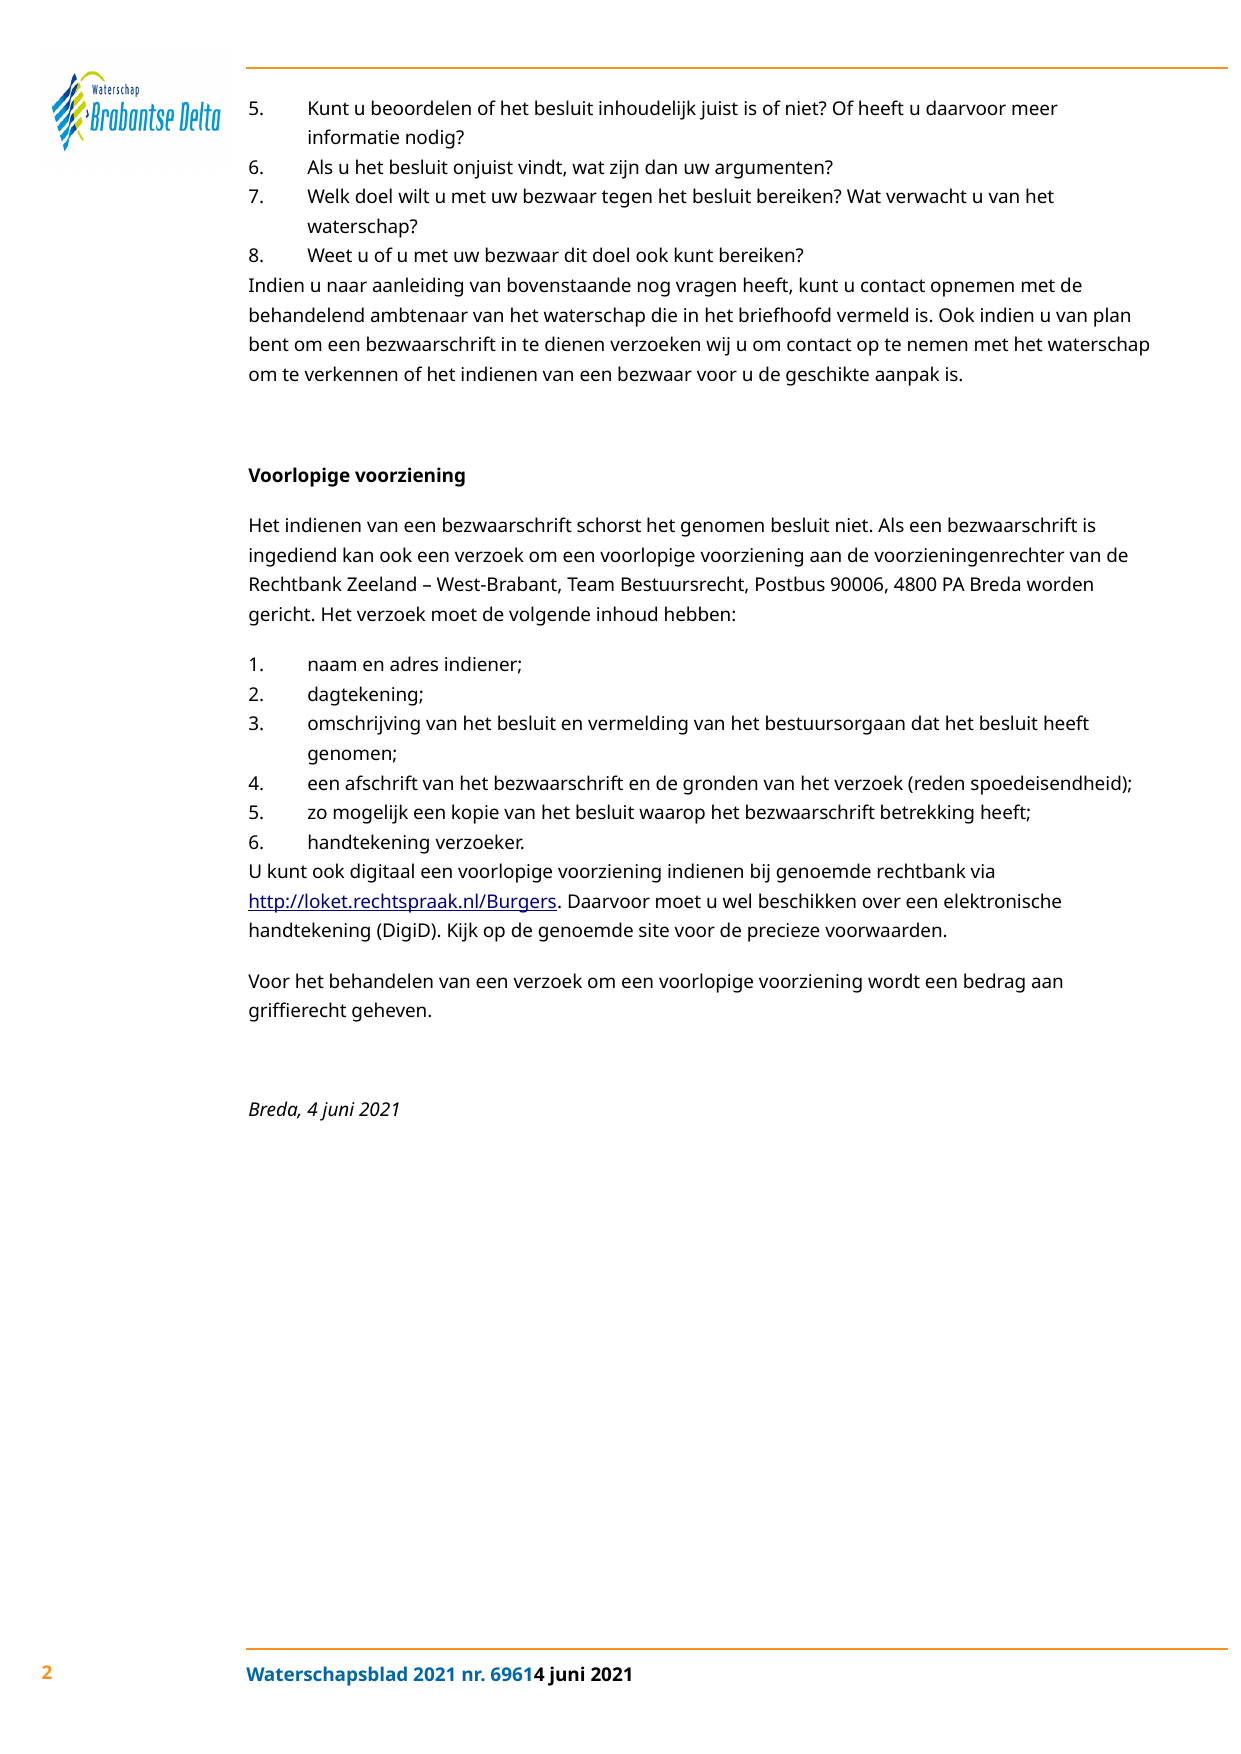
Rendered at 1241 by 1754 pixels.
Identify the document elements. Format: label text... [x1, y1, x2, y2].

text Indien u naar aanleiding van bovenstaande nog vragen heeft, kunt u contact opnemen met de behandelend ambtenaar van het waterschap die in het briefhoofd vermeld is. Ook indien u van plan bent om een bezwaarschrift in te dienen verzoeken wij u om contact op te nemen met het waterschap om te verkennen of het indienen van een bezwaar voor u de geschikte aanpak is. [248, 272, 1152, 387]
list naam en adres indiener; [248, 651, 1152, 677]
list zo mogelijk een kopie van het besluit waarop het bezwaarschrift betrekking heeft; [248, 799, 1152, 825]
list een afschrift van het bezwaarschrift en de gronden van het verzoek (reden spoedeisendheid); [248, 770, 1152, 796]
list omschrijving van het besluit en vermelding van het bestuursorgaan dat het besluit heeft genomen; [248, 711, 1152, 766]
text Voorlopige voorziening [248, 462, 1152, 488]
list Weet u of u met uw bezwaar dit doel ook kunt bereiken? [248, 243, 1152, 268]
list dagtekening; [248, 681, 1152, 707]
text Het indienen van een bezwaarschrift schorst het genomen besluit niet. Als een bezwaarschrift is ingediend kan ook een verzoek om een voorlopige voorziening aan de voorzieningenrechter van de Rechtbank Zeeland – West-Brabant, Team Bestuursrecht, Postbus 90006, 4800 PA Breda worden gericht. Het verzoek moet de volgende inhoud hebben: [248, 512, 1152, 627]
list Kunt u beoordelen of het besluit inhoudelijk juist is of niet? Of heeft u daarvoor meer informatie nodig? [248, 95, 1152, 150]
picture [41, 47, 231, 172]
list handtekening verzoeker. [248, 829, 1152, 855]
list Welk doel wilt u met uw bezwaar tegen het besluit bereiken? Wat verwacht u van het waterschap? [248, 183, 1152, 239]
text Breda, 4 juni 2021 [248, 1096, 1152, 1122]
list Als u het besluit onjuist vindt, wat zijn dan uw argumenten? [248, 154, 1152, 180]
text Voor het behandelen van een verzoek om een voorlopige voorziening wordt een bedrag aan griffierecht geheven. [248, 968, 1152, 1023]
text U kunt ook digitaal een voorlopige voorziening indienen bij genoemde rechtbank via http://loket.rechtspraak.nl/Burgers. Daarvoor moet u wel beschikken over een elektronische handtekening (DigiD). Kijk op de genoemde site voor de precieze voorwaarden. [248, 858, 1152, 943]
